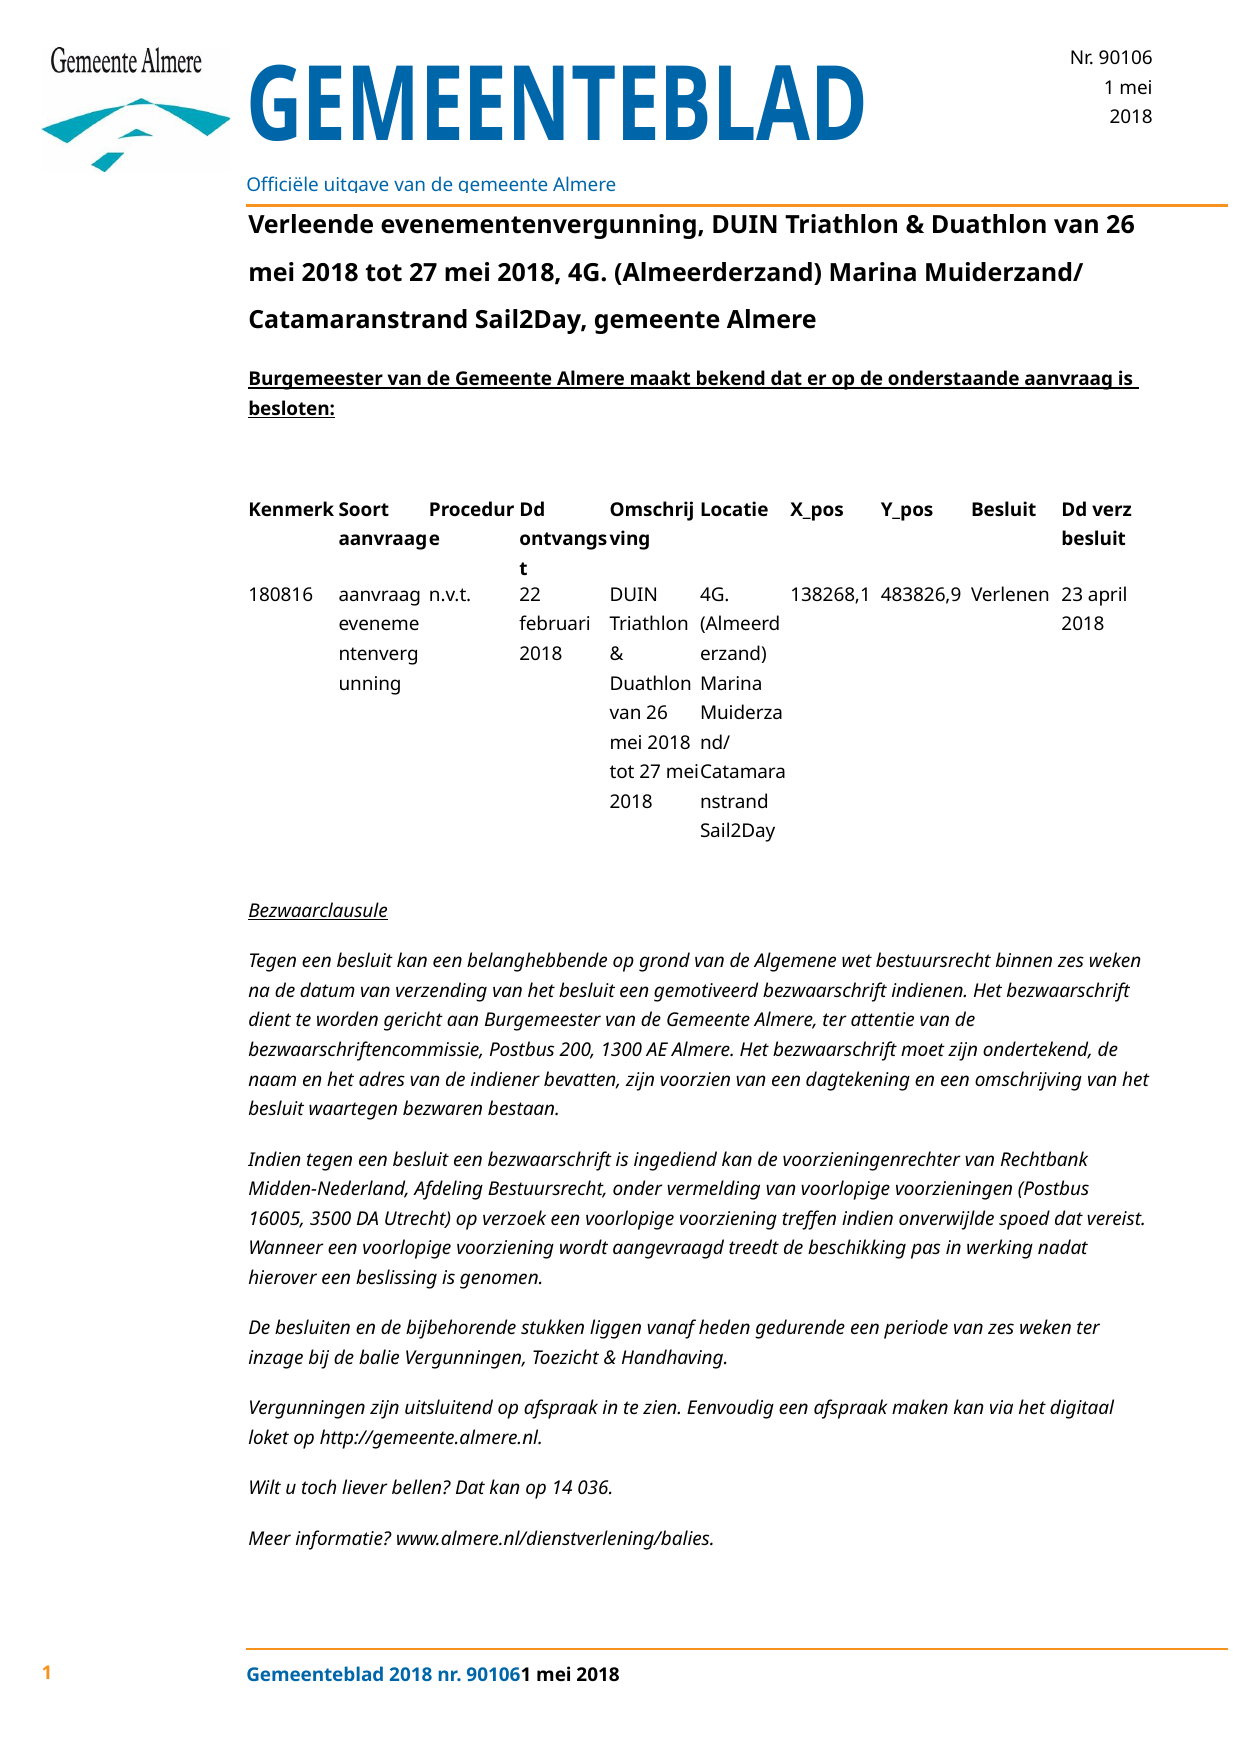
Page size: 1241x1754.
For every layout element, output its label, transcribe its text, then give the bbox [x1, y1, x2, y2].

table_header Dd ontvangst [519, 496, 609, 581]
text Burgemeester van de Gemeente Almere maakt bekend dat er op de onderstaande aanvraag is besloten: [248, 366, 1152, 421]
table_header Kenmerk [248, 496, 338, 581]
table_header Besluit [971, 496, 1061, 581]
text Meer informatie? www.almere.nl/dienstverlening/balies. [248, 1525, 1152, 1551]
picture [41, 47, 231, 172]
table_cell DUIN Triathlon & Duathlon van 26 mei 2018 tot 27 mei 2018 [609, 581, 700, 843]
text Wilt u toch liever bellen? Dat kan op 14 036. [248, 1474, 1152, 1500]
table_header Dd verz besluit [1061, 496, 1152, 581]
table_cell 180816 [248, 581, 338, 843]
table_cell 23 april 2018 [1061, 581, 1152, 843]
table_header Procedure [429, 496, 519, 581]
text Indien tegen een besluit een bezwaarschrift is ingediend kan de voorzieningenrechter van Rechtbank Midden-Nederland, Afdeling Bestuursrecht, onder vermelding van voorlopige voorzieningen (Postbus 16005, 3500 DA Utrecht) op verzoek een voorlopige voorziening treffen indien onverwijlde spoed dat vereist. Wanneer een voorlopige voorziening wordt aangevraagd treedt de beschikking pas in werking nadat hierover een beslissing is genomen. [248, 1146, 1152, 1290]
table_cell 22 februari 2018 [519, 581, 609, 843]
table_header Omschrijving [609, 496, 700, 581]
table_header X_pos [790, 496, 881, 581]
table_cell n.v.t. [429, 581, 519, 843]
text De besluiten en de bijbehorende stukken liggen vanaf heden gedurende een periode van zes weken ter inzage bij de balie Vergunningen, Toezicht & Handhaving. [248, 1314, 1152, 1370]
text Bezwaarclausule [248, 897, 1152, 923]
table_header Y_pos [881, 496, 971, 581]
text Vergunningen zijn uitsluitend op afspraak in te zien. Eenvoudig een afspraak maken kan via het digitaal loket op http://gemeente.almere.nl. [248, 1394, 1152, 1450]
text Verleende evenementenvergunning, DUIN Triathlon & Duathlon van 26 mei 2018 tot 27 mei 2018, 4G. (Almeerderzand) Marina Muiderzand/ Catamaranstrand Sail2Day, gemeente Almere [248, 207, 1152, 336]
table_cell aanvraag evenementenvergunning [338, 581, 429, 843]
table_header Locatie [700, 496, 790, 581]
table_cell Verlenen [971, 581, 1061, 843]
table_cell 4G. (Almeerderzand) Marina Muiderzand/ Catamaranstrand Sail2Day [700, 581, 790, 843]
table_cell 483826,9 [881, 581, 971, 843]
table_header Soort aanvraag [338, 496, 429, 581]
text Tegen een besluit kan een belanghebbende op grond van de Algemene wet bestuursrecht binnen zes weken na de datum van verzending van het besluit een gemotiveerd bezwaarschrift indienen. Het bezwaarschrift dient te worden gericht aan Burgemeester van de Gemeente Almere, ter attentie van de bezwaarschriftencommissie, Postbus 200, 1300 AE Almere. Het bezwaarschrift moet zijn ondertekend, de naam en het adres van de indiener bevatten, zijn voorzien van een dagtekening en een omschrijving van het besluit waartegen bezwaren bestaan. [248, 947, 1152, 1121]
table_cell 138268,1 [790, 581, 881, 843]
